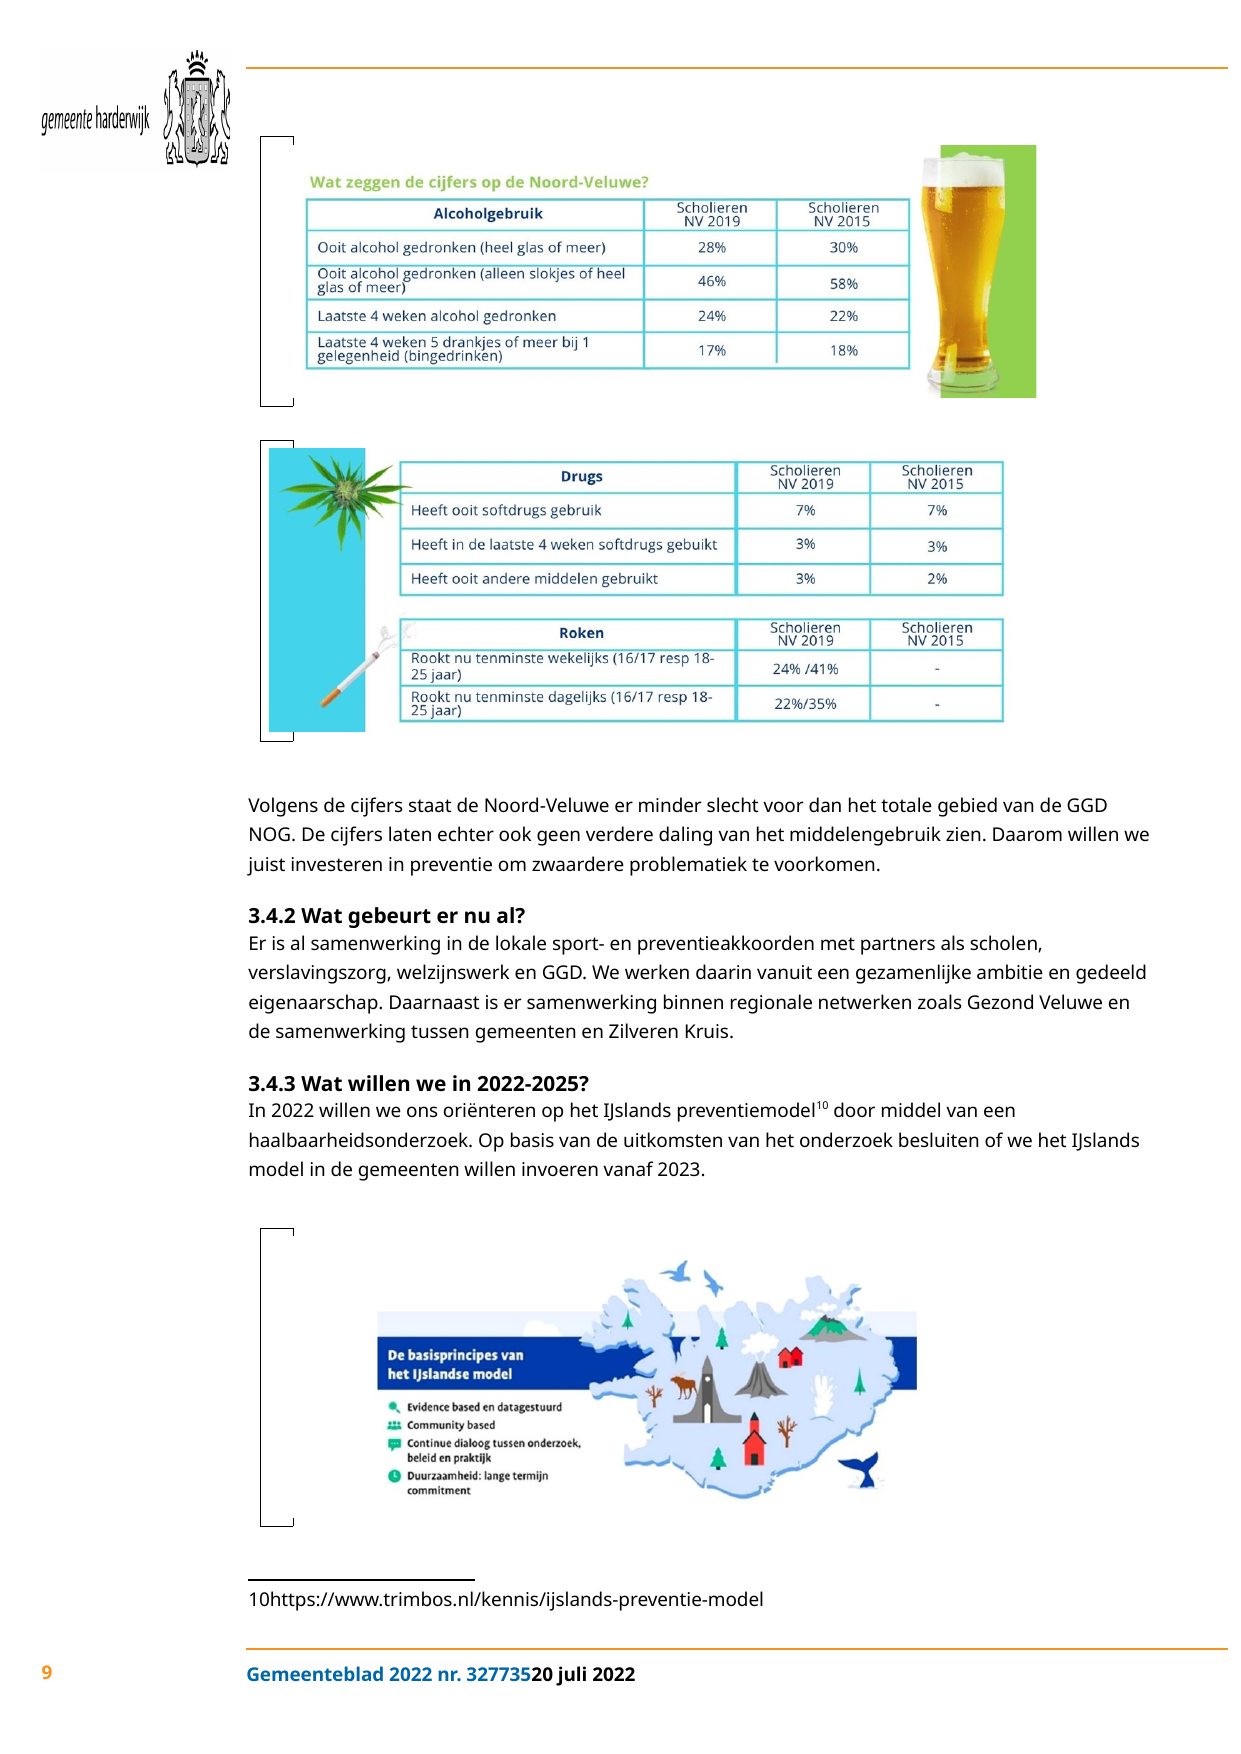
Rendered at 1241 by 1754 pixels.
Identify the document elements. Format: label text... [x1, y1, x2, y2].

picture [41, 47, 231, 172]
picture [268, 448, 1037, 732]
text 3.4.3 Wat willen we in 2022-2025? [248, 1069, 1152, 1097]
text Er is al samenwerking in de lokale sport- en preventieakkoorden met partners als scholen, verslavingszorg, welzijnswerk en GGD. We werken daarin vanuit een gezamenlijke ambitie en gedeeld eigenaarschap. Daarnaast is er samenwerking binnen regionale netwerken zoals Gezond Veluwe en de samenwerking tussen gemeenten en Zilveren Kruis. [248, 930, 1152, 1044]
picture [268, 1236, 1037, 1518]
text In 2022 willen we ons oriënteren op het IJslands preventiemodel door middel van een haalbaarheidsonderzoek. Op basis van de uitkomsten van het onderzoek besluiten of we het IJslands model in de gemeenten willen invoeren vanaf 2023. [248, 1097, 1152, 1182]
text https://www.trimbos.nl/kennis/ijslands-preventie-model [248, 1586, 1152, 1612]
picture [268, 145, 1037, 398]
text Volgens de cijfers staat de Noord-Veluwe er minder slecht voor dan het totale gebied van de GGD NOG. De cijfers laten echter ook geen verdere daling van het middelengebruik zien. Daarom willen we juist investeren in preventie om zwaardere problematiek te voorkomen. [248, 792, 1152, 877]
text 3.4.2 Wat gebeurt er nu al? [248, 901, 1152, 930]
